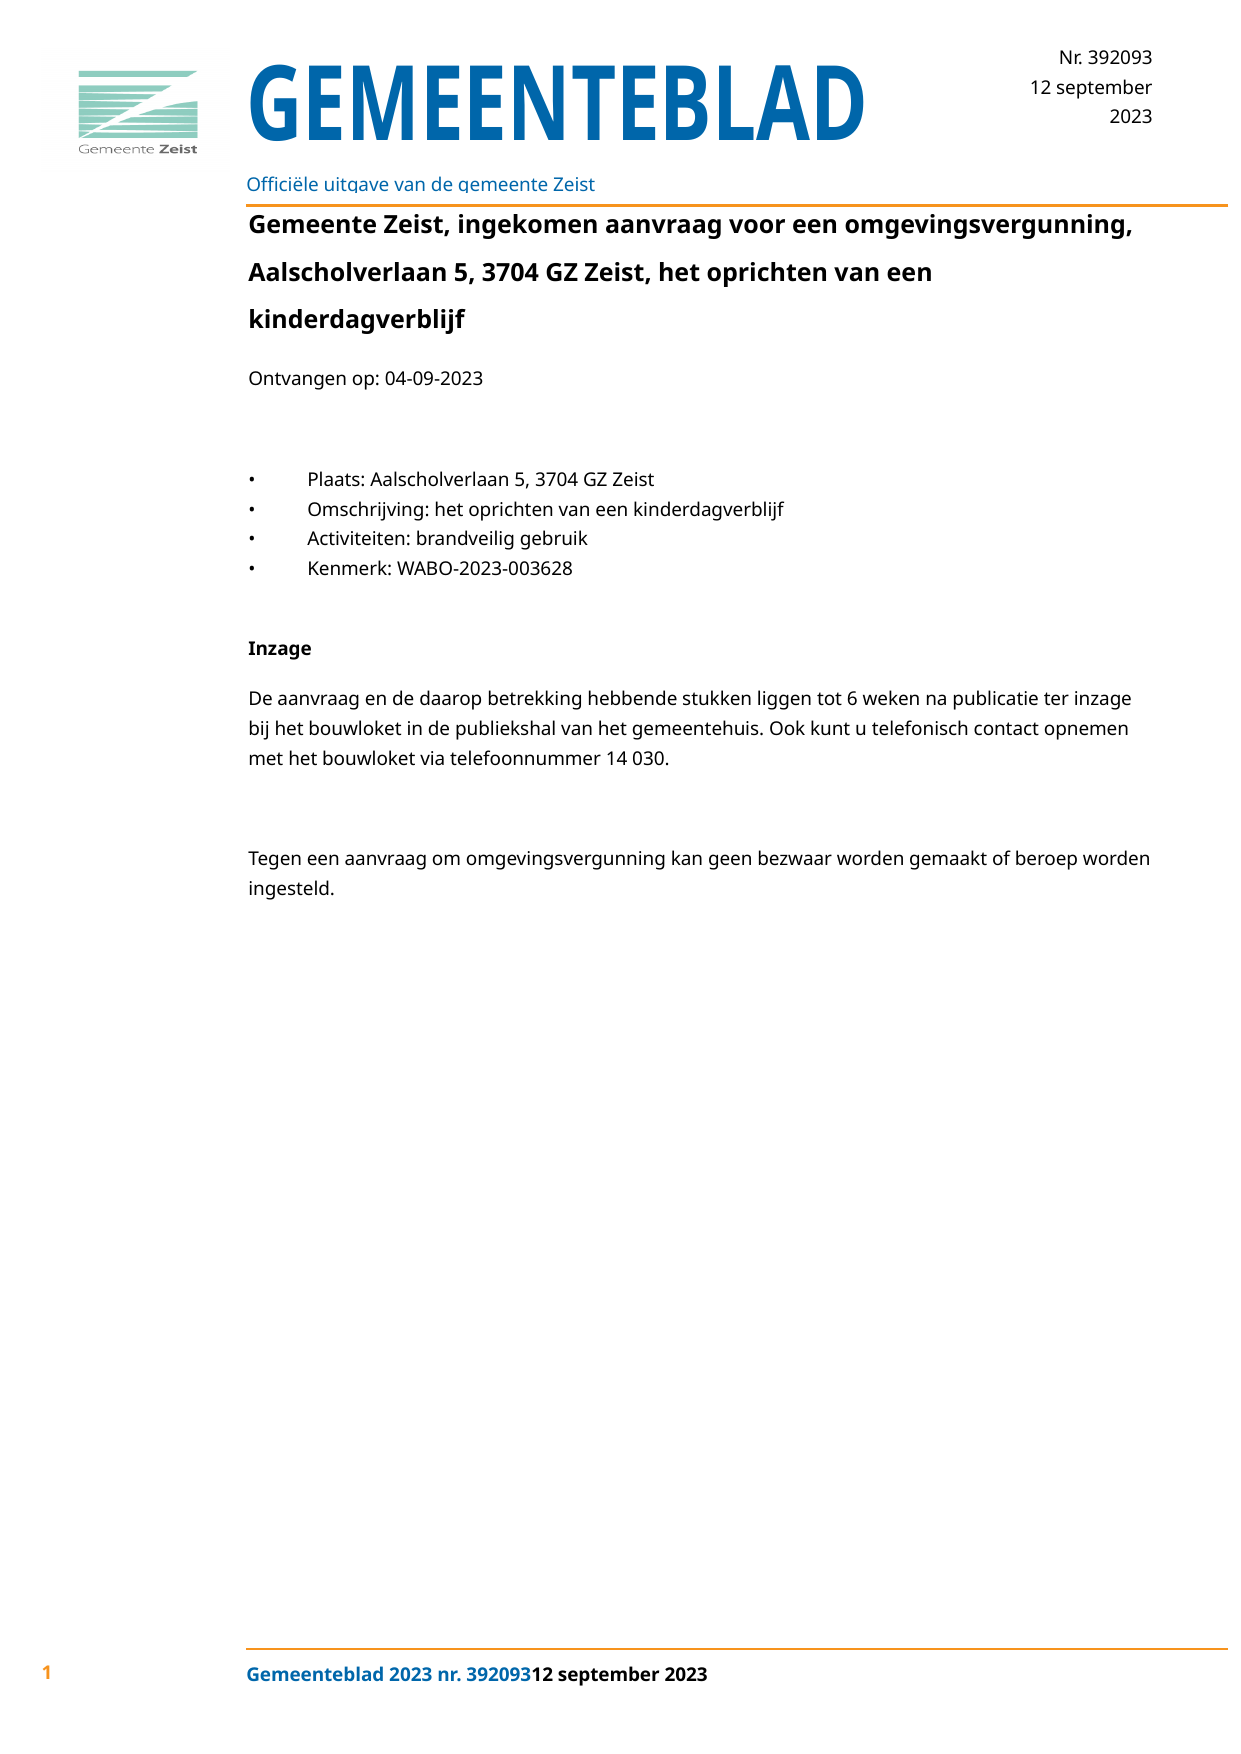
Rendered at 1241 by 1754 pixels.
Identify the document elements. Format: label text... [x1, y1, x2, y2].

text Tegen een aanvraag om omgevingsvergunning kan geen bezwaar worden gemaakt of beroep worden ingesteld. [248, 846, 1152, 901]
picture [41, 47, 231, 172]
text Gemeente Zeist, ingekomen aanvraag voor een omgevingsvergunning, Aalscholverlaan 5, 3704 GZ Zeist, het oprichten van een kinderdagverblijf [248, 207, 1152, 336]
text De aanvraag en de daarop betrekking hebbende stukken liggen tot 6 weken na publicatie ter inzage bij het bouwloket in de publiekshal van het gemeentehuis. Ook kunt u telefonisch contact opnemen met het bouwloket via telefoonnummer 14 030. [248, 686, 1152, 770]
text Ontvangen op: 04-09-2023 [248, 366, 1152, 391]
list Plaats: Aalscholverlaan 5, 3704 GZ Zeist [248, 466, 1152, 492]
text Inzage [248, 635, 1152, 661]
list Omschrijving: het oprichten van een kinderdagverblijf [248, 496, 1152, 522]
list Kenmerk: WABO-2023-003628 [248, 555, 1152, 581]
list Activiteiten: brandveilig gebruik [248, 526, 1152, 551]
